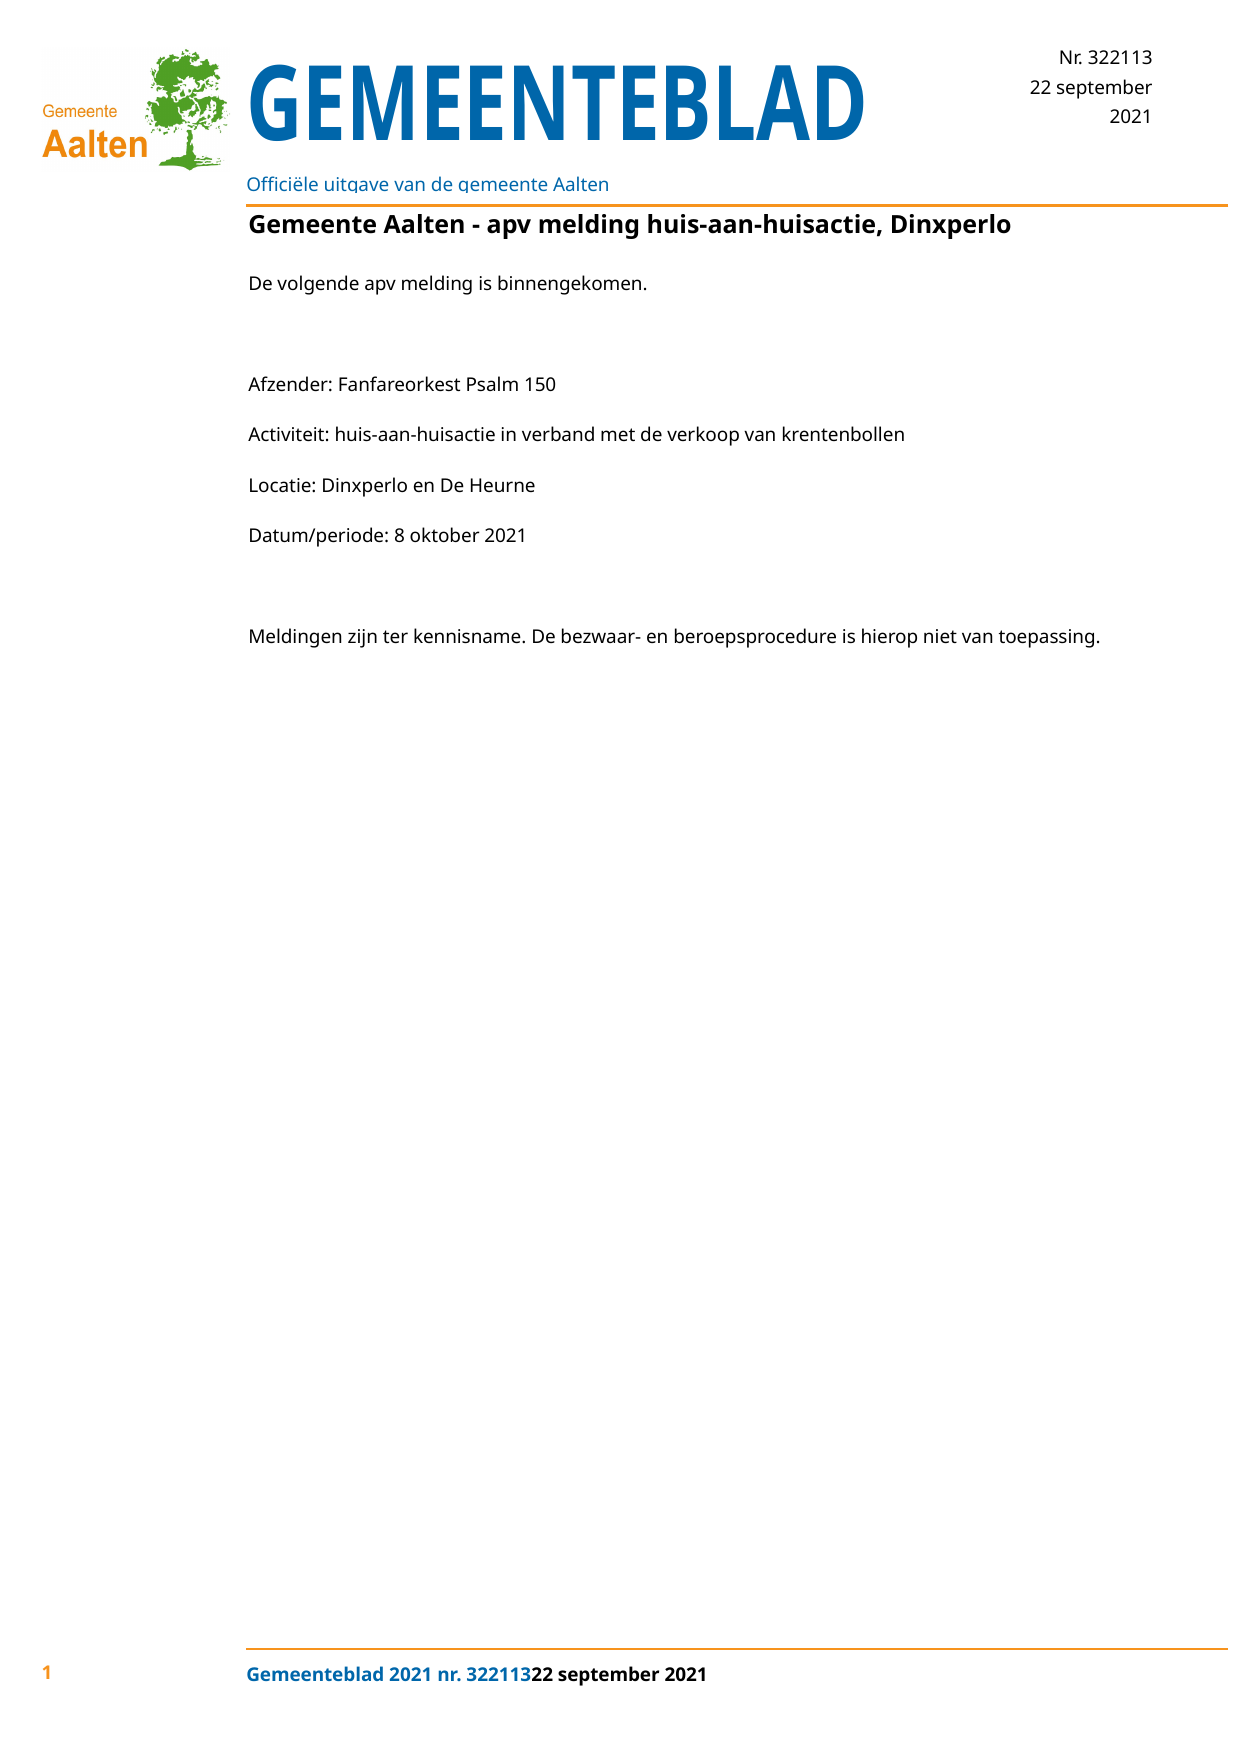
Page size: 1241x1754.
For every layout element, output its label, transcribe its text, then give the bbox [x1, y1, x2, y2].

text Activiteit: huis-aan-huisactie in verband met de verkoop van krentenbollen [248, 422, 1152, 447]
text Gemeente Aalten - apv melding huis-aan-huisactie, Dinxperlo [248, 207, 1152, 241]
text Afzender: Fanfareorkest Psalm 150 [248, 371, 1152, 397]
picture [41, 47, 231, 172]
text Datum/periode: 8 oktober 2021 [248, 522, 1152, 548]
text De volgende apv melding is binnengekomen. [248, 270, 1152, 296]
text Meldingen zijn ter kennisname. De bezwaar- en beroepsprocedure is hierop niet van toepassing. [248, 623, 1152, 649]
text Locatie: Dinxperlo en De Heurne [248, 472, 1152, 498]
